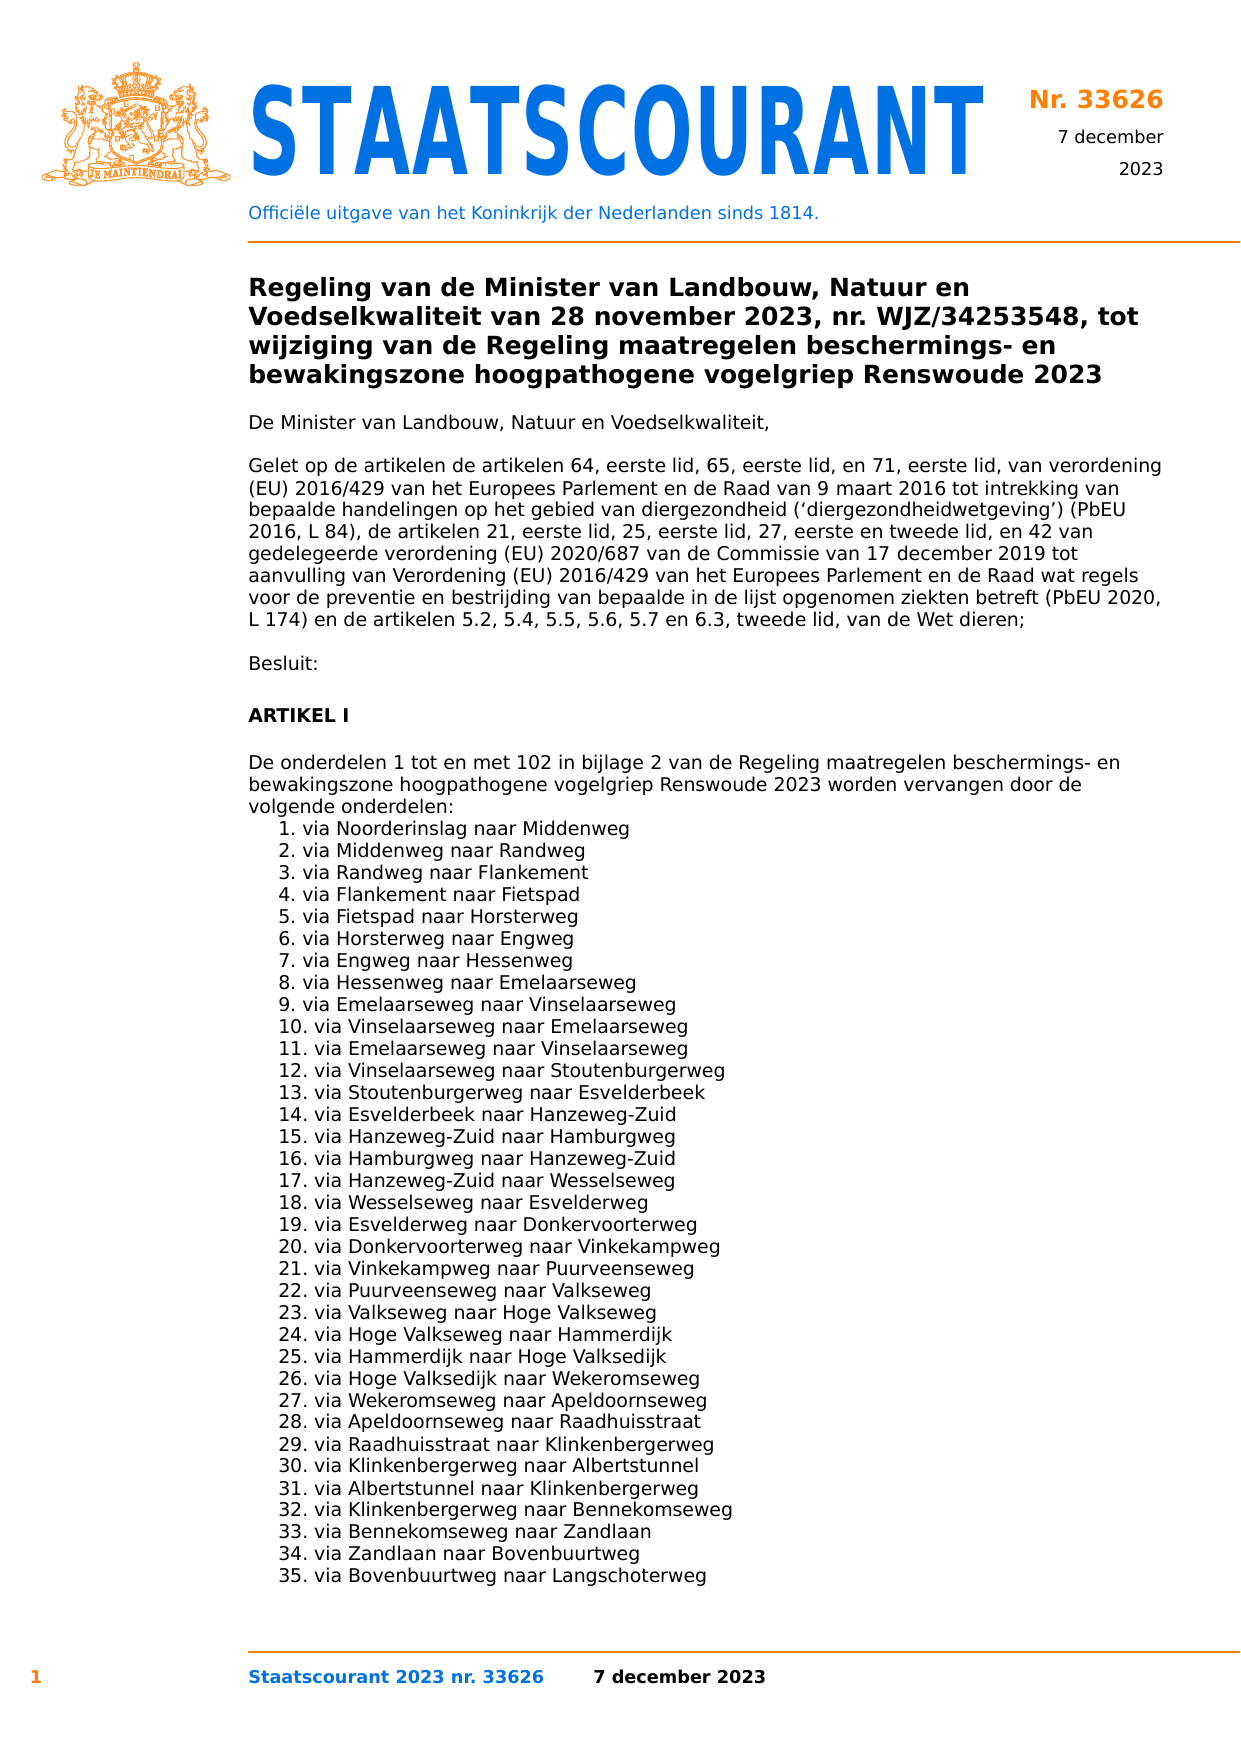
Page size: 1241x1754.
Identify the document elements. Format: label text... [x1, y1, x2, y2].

text 12. via Vinselaarseweg naar Stoutenburgerweg [278, 1060, 1163, 1082]
text Gelet op de artikelen de artikelen 64, eerste lid, 65, eerste lid, en 71, eerste lid, van verordening (EU) 2016/429 van het Europees Parlement en de Raad van 9 maart 2016 tot intrekking van bepaalde handelingen op het gebied van diergezondheid (‘diergezondheidwetgeving’) (PbEU 2016, L 84), de artikelen 21, eerste lid, 25, eerste lid, 27, eerste en tweede lid, en 42 van gedelegeerde verordening (EU) 2020/687 van de Commissie van 17 december 2019 tot aanvulling van Verordening (EU) 2016/429 van het Europees Parlement en de Raad wat regels voor de preventie en bestrijding van bepaalde in de lijst opgenomen ziekten betreft (PbEU 2020, L 174) en de artikelen 5.2, 5.4, 5.5, 5.6, 5.7 en 6.3, tweede lid, van de Wet dieren; [248, 455, 1163, 631]
text 4. via Flankement naar Fietspad [278, 884, 1163, 906]
text De Minister van Landbouw, Natuur en Voedselkwaliteit, [248, 412, 1163, 433]
table_cell Officiële uitgave van het Koninkrijk der Nederlanden sinds 1814. [248, 203, 1240, 241]
text 18. via Wesselseweg naar Esvelderweg [278, 1192, 1163, 1214]
text 5. via Fietspad naar Horsterweg [278, 906, 1163, 928]
table_header [25, 62, 248, 241]
text 30. via Klinkenbergerweg naar Albertstunnel [278, 1455, 1163, 1477]
text 35. via Bovenbuurtweg naar Langschoterweg [278, 1565, 1163, 1587]
text 13. via Stoutenburgerweg naar Esvelderbeek [278, 1082, 1163, 1104]
text 15. via Hanzeweg-Zuid naar Hamburgweg [278, 1126, 1163, 1148]
table_cell 7 december [998, 121, 1240, 153]
text 34. via Zandlaan naar Bovenbuurtweg [278, 1543, 1163, 1565]
subtitle Regeling van de Minister van Landbouw, Natuur en Voedselkwaliteit van 28 november 2023, nr. WJZ/34253548, tot wijziging van de Regeling maatregelen beschermings- en bewakingszone hoogpathogene vogelgriep Renswoude 2023 [248, 273, 1163, 390]
text 24. via Hoge Valkseweg naar Hammerdijk [278, 1323, 1163, 1346]
text 10. via Vinselaarseweg naar Emelaarseweg [278, 1016, 1163, 1038]
text 29. via Raadhuisstraat naar Klinkenbergerweg [278, 1433, 1163, 1455]
text 11. via Emelaarseweg naar Vinselaarseweg [278, 1038, 1163, 1060]
text 31. via Albertstunnel naar Klinkenbergerweg [278, 1477, 1163, 1499]
text 28. via Apeldoornseweg naar Raadhuisstraat [278, 1411, 1163, 1433]
text 21. via Vinkekampweg naar Puurveenseweg [278, 1258, 1163, 1279]
text 20. via Donkervoorterweg naar Vinkekampweg [278, 1236, 1163, 1258]
text 8. via Hessenweg naar Emelaarseweg [278, 972, 1163, 994]
text 3. via Randweg naar Flankement [278, 862, 1163, 884]
text 22. via Puurveenseweg naar Valkseweg [278, 1279, 1163, 1302]
text 19. via Esvelderweg naar Donkervoorterweg [278, 1214, 1163, 1236]
text 26. via Hoge Valksedijk naar Wekeromseweg [278, 1367, 1163, 1389]
text 17. via Hanzeweg-Zuid naar Wesselseweg [278, 1170, 1163, 1192]
text 9. via Emelaarseweg naar Vinselaarseweg [278, 994, 1163, 1016]
text 23. via Valkseweg naar Hoge Valkseweg [278, 1302, 1163, 1323]
table_header Nr. 33626 [998, 62, 1240, 121]
subtitle ARTIKEL I [248, 705, 1163, 727]
text 32. via Klinkenbergerweg naar Bennekomseweg [278, 1499, 1163, 1521]
text 25. via Hammerdijk naar Hoge Valksedijk [278, 1346, 1163, 1367]
table_header STAATSCOURANT [248, 62, 998, 203]
text Besluit: [248, 653, 1163, 675]
text 33. via Bennekomseweg naar Zandlaan [278, 1521, 1163, 1543]
text 1. via Noorderinslag naar Middenweg [278, 818, 1163, 840]
text 7. via Engweg naar Hessenweg [278, 950, 1163, 972]
text 16. via Hamburgweg naar Hanzeweg-Zuid [278, 1148, 1163, 1170]
table_cell 2023 [998, 153, 1240, 203]
text 27. via Wekeromseweg naar Apeldoornseweg [278, 1389, 1163, 1411]
text 14. via Esvelderbeek naar Hanzeweg-Zuid [278, 1104, 1163, 1126]
picture [41, 62, 231, 186]
text 2. via Middenweg naar Randweg [278, 840, 1163, 862]
text De onderdelen 1 tot en met 102 in bijlage 2 van de Regeling maatregelen beschermings- en bewakingszone hoogpathogene vogelgriep Renswoude 2023 worden vervangen door de volgende onderdelen: [248, 752, 1163, 818]
text 6. via Horsterweg naar Engweg [278, 928, 1163, 950]
